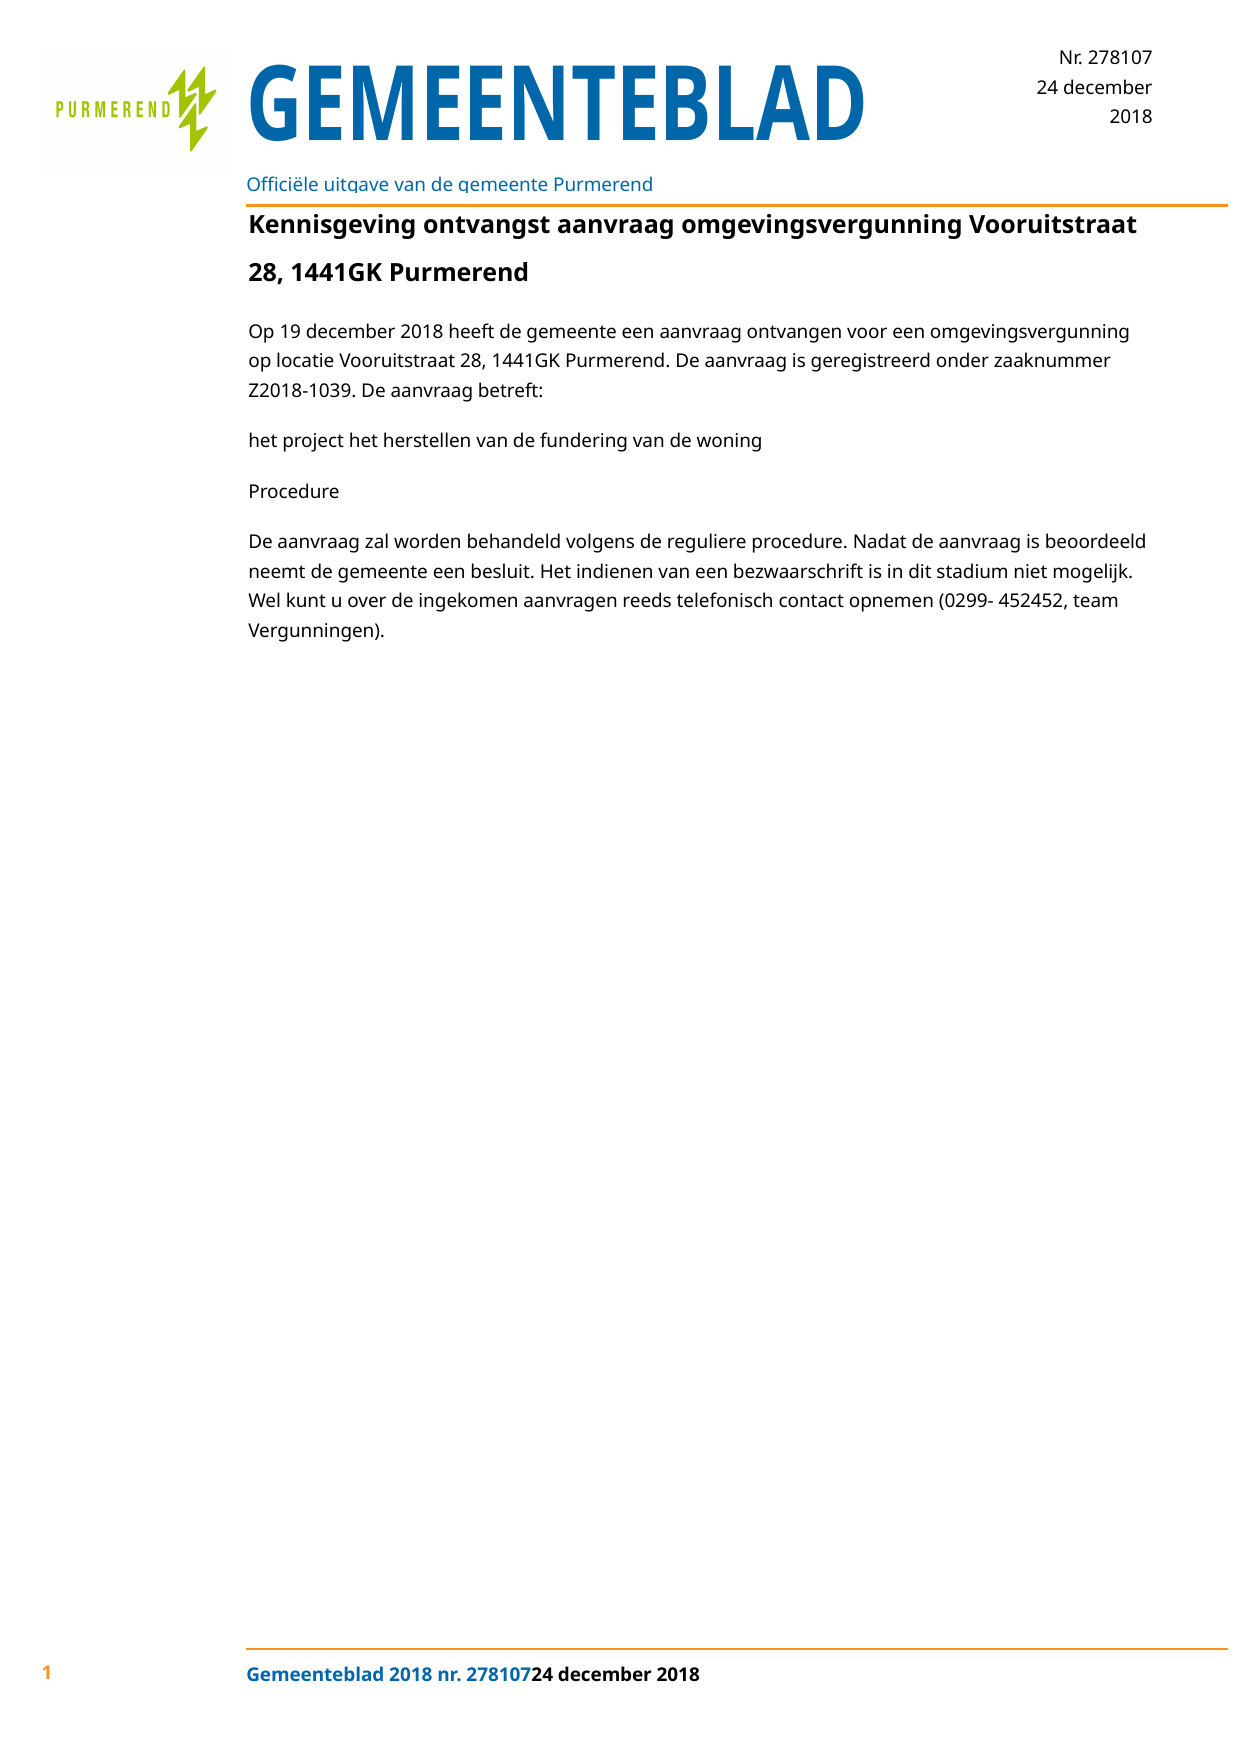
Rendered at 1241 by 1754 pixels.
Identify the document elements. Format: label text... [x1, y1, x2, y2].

text Kennisgeving ontvangst aanvraag omgevingsvergunning Vooruitstraat 28, 1441GK Purmerend [248, 207, 1152, 288]
text Op 19 december 2018 heeft de gemeente een aanvraag ontvangen voor een omgevingsvergunning op locatie Vooruitstraat 28, 1441GK Purmerend. De aanvraag is geregistreerd onder zaaknummer Z2018-1039. De aanvraag betreft: [248, 318, 1152, 403]
text Procedure [248, 478, 1152, 504]
picture [41, 47, 231, 172]
text De aanvraag zal worden behandeld volgens de reguliere procedure. Nadat de aanvraag is beoordeeld neemt de gemeente een besluit. Het indienen van een bezwaarschrift is in dit stadium niet mogelijk. Wel kunt u over de ingekomen aanvragen reeds telefonisch contact opnemen (0299- 452452, team Vergunningen). [248, 528, 1152, 643]
text het project het herstellen van de fundering van de woning [248, 427, 1152, 453]
